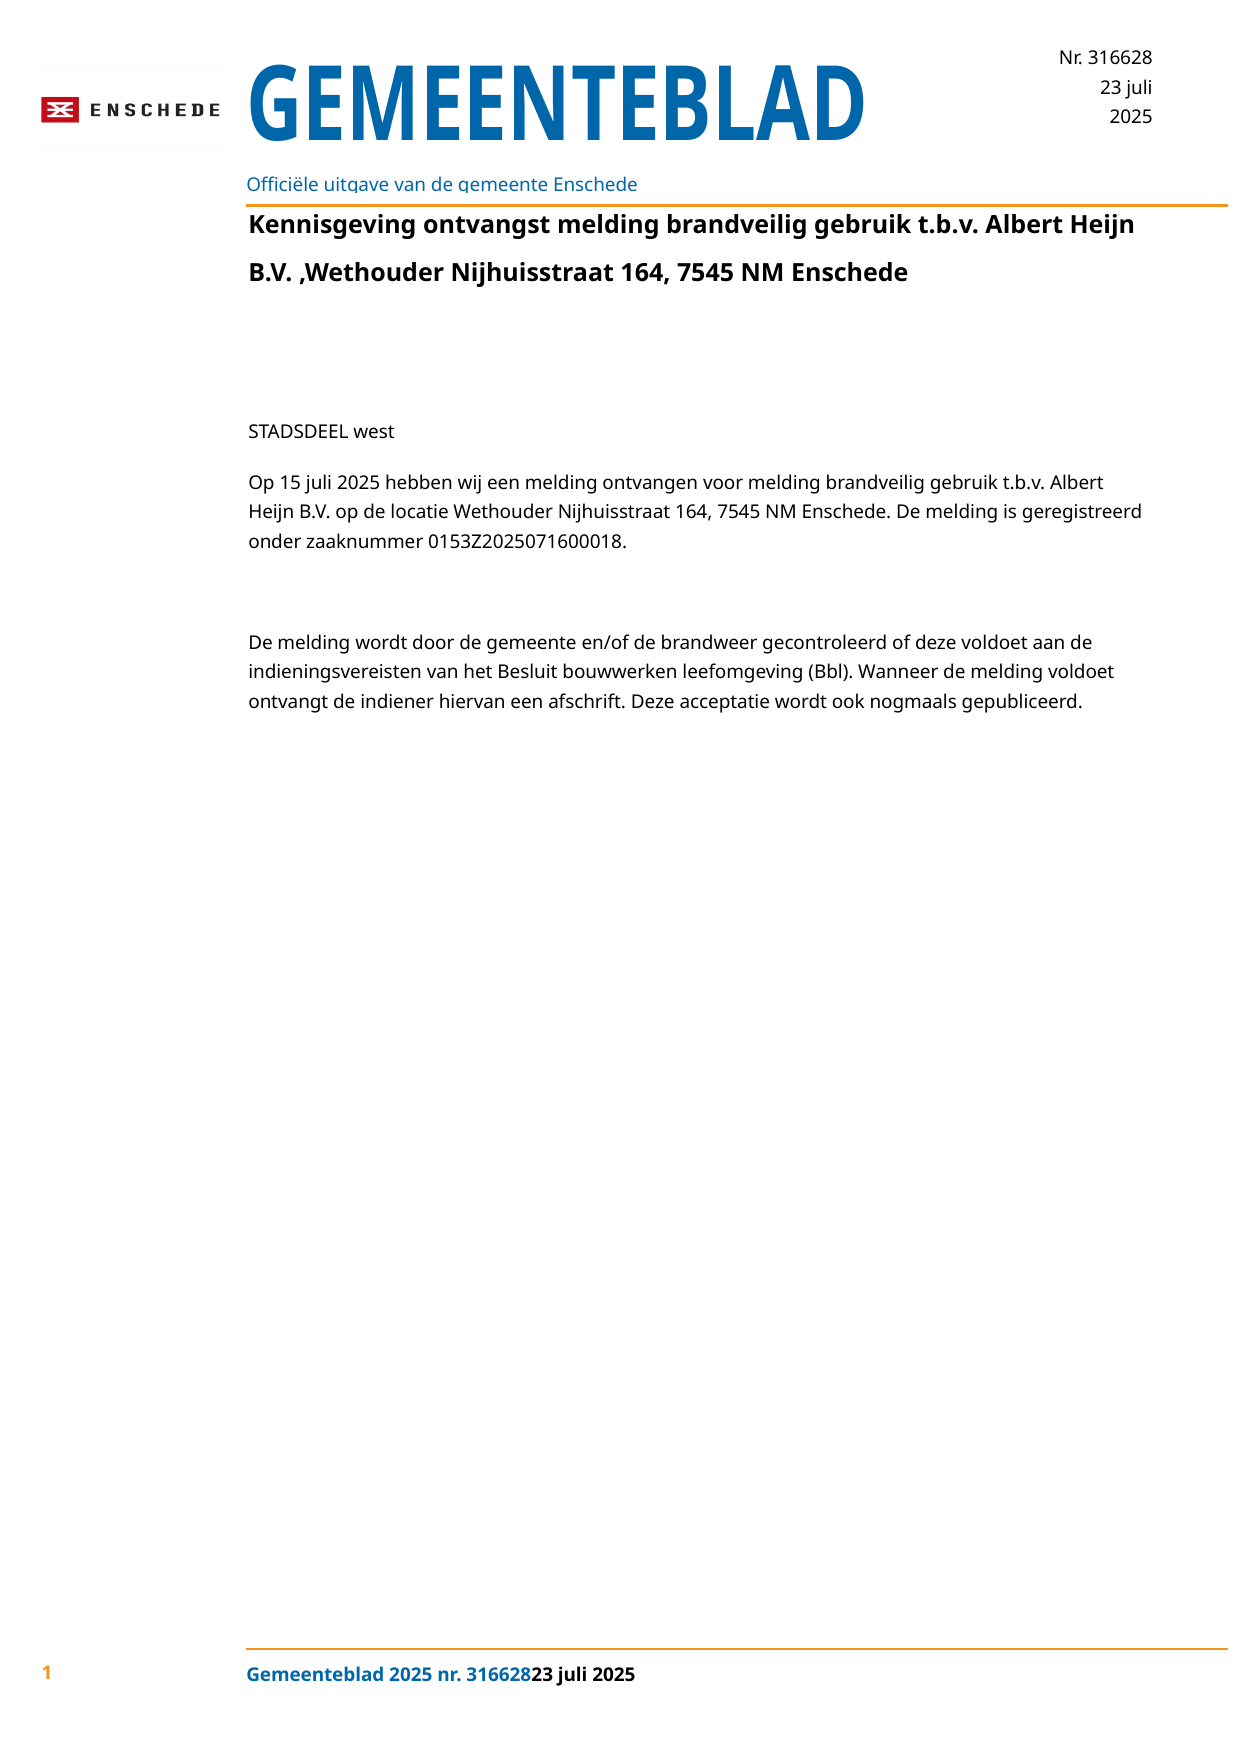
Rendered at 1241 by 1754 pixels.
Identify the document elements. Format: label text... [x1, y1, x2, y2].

picture [41, 47, 231, 172]
text Kennisgeving ontvangst melding brandveilig gebruik t.b.v. Albert Heijn B.V. ,Wethouder Nijhuisstraat 164, 7545 NM Enschede [248, 207, 1152, 288]
text De melding wordt door de gemeente en/of de brandweer gecontroleerd of deze voldoet aan de indieningsvereisten van het Besluit bouwwerken leefomgeving (Bbl). Wanneer de melding voldoet ontvangt de indiener hiervan een afschrift. Deze acceptatie wordt ook nogmaals gepubliceerd. [248, 629, 1152, 714]
text Op 15 juli 2025 hebben wij een melding ontvangen voor melding brandveilig gebruik t.b.v. Albert Heijn B.V. op de locatie Wethouder Nijhuisstraat 164, 7545 NM Enschede. De melding is geregistreerd onder zaaknummer 0153Z2025071600018. [248, 469, 1152, 554]
text STADSDEEL west [248, 419, 1152, 444]
